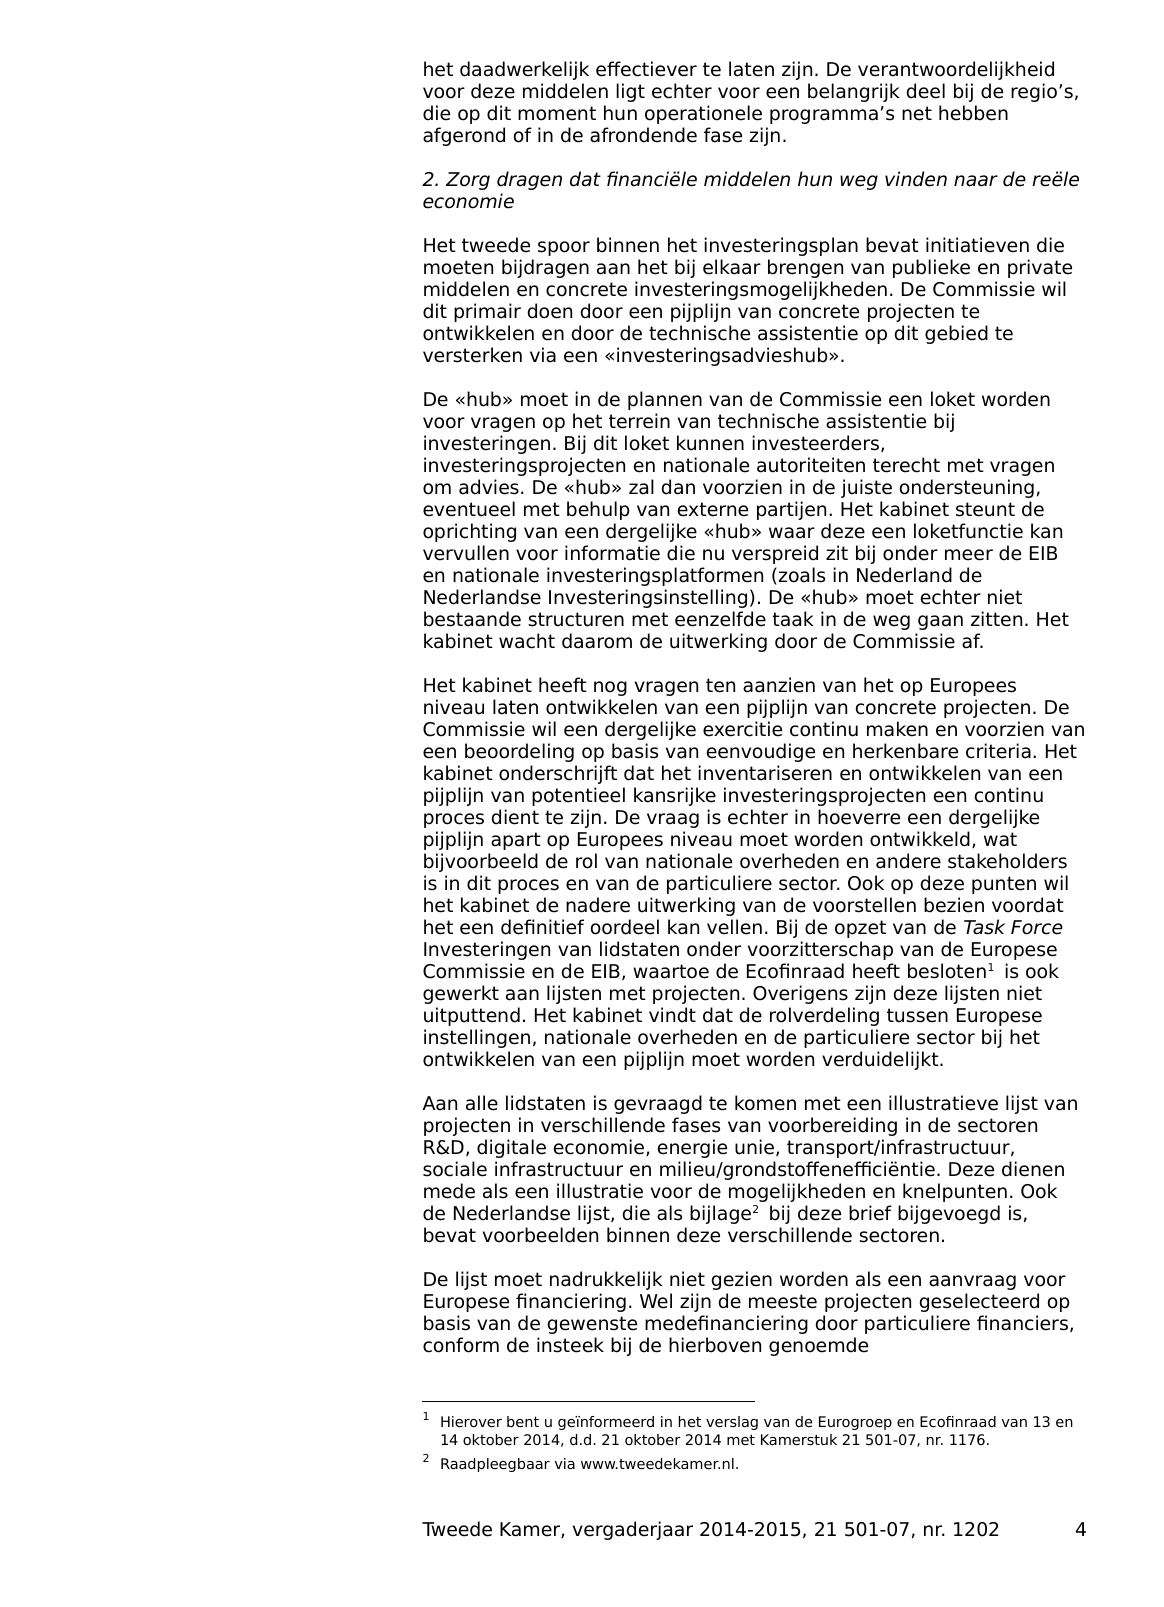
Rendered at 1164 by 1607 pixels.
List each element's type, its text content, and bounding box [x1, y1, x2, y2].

text De «hub» moet in de plannen van de Commissie een loket worden voor vragen op het terrein van technische assistentie bij investeringen. Bij dit loket kunnen investeerders, investeringsprojecten en nationale autoriteiten terecht met vragen om advies. De «hub» zal dan voorzien in de juiste ondersteuning, eventueel met behulp van externe partijen. Het kabinet steunt de oprichting van een dergelijke «hub» waar deze een loketfunctie kan vervullen voor informatie die nu verspreid zit bij onder meer de EIB en nationale investeringsplatformen (zoals in Nederland de Nederlandse Investeringsinstelling). De «hub» moet echter niet bestaande structuren met eenzelfde taak in de weg gaan zitten. Het kabinet wacht daarom de uitwerking door de Commissie af. [422, 389, 1087, 653]
text Het kabinet heeft nog vragen ten aanzien van het op Europees niveau laten ontwikkelen van een pijplijn van concrete projecten. De Commissie wil een dergelijke exercitie continu maken en voorzien van een beoordeling op basis van eenvoudige en herkenbare criteria. Het kabinet onderschrijft dat het inventariseren en ontwikkelen van een pijplijn van potentieel kansrijke investeringsprojecten een continu proces dient te zijn. De vraag is echter in hoeverre een dergelijke pijplijn apart op Europees niveau moet worden ontwikkeld, wat bijvoorbeeld de rol van nationale overheden en andere stakeholders is in dit proces en van de particuliere sector. Ook op deze punten wil het kabinet de nadere uitwerking van de voorstellen bezien voordat het een definitief oordeel kan vellen. Bij de opzet van de Task Force Investeringen van lidstaten onder voorzitterschap van de Europese Commissie en de EIB, waartoe de Ecofinraad heeft besloten is ook gewerkt aan lijsten met projecten. Overigens zijn deze lijsten niet uitputtend. Het kabinet vindt dat de rolverdeling tussen Europese instellingen, nationale overheden en de particuliere sector bij het ontwikkelen van een pijplijn moet worden verduidelijkt. [422, 675, 1087, 1071]
text het daadwerkelijk effectiever te laten zijn. De verantwoordelijkheid voor deze middelen ligt echter voor een belangrijk deel bij de regio’s, die op dit moment hun operationele programma’s net hebben afgerond of in de afrondende fase zijn. [422, 59, 1087, 147]
text Het tweede spoor binnen het investeringsplan bevat initiatieven die moeten bijdragen aan het bij elkaar brengen van publieke en private middelen en concrete investeringsmogelijkheden. De Commissie wil dit primair doen door een pijplijn van concrete projecten te ontwikkelen en door de technische assistentie op dit gebied te versterken via een «investeringsadvieshub». [422, 235, 1087, 367]
text De lijst moet nadrukkelijk niet gezien worden als een aanvraag voor Europese financiering. Wel zijn de meeste projecten geselecteerd op basis van de gewenste medefinanciering door particuliere financiers, conform de insteek bij de hierboven genoemde [422, 1269, 1087, 1357]
text Raadpleegbaar via www.tweedekamer.nl. [422, 1452, 1087, 1474]
text Aan alle lidstaten is gevraagd te komen met een illustratieve lijst van projecten in verschillende fases van voorbereiding in de sectoren R&D, digitale economie, energie unie, transport/infrastructuur, sociale infrastructuur en milieu/grondstoffenefficiëntie. Deze dienen mede als een illustratie voor de mogelijkheden en knelpunten. Ook de Nederlandse lijst, die als bijlage bij deze brief bijgevoegd is, bevat voorbeelden binnen deze verschillende sectoren. [422, 1093, 1087, 1247]
subtitle 2. Zorg dragen dat financiële middelen hun weg vinden naar de reële economie [422, 169, 1087, 213]
text Hierover bent u geïnformeerd in het verslag van de Eurogroep en Ecofinraad van 13 en 14 oktober 2014, d.d. 21 oktober 2014 met Kamerstuk 21 501-07, nr. 1176. [422, 1410, 1087, 1449]
